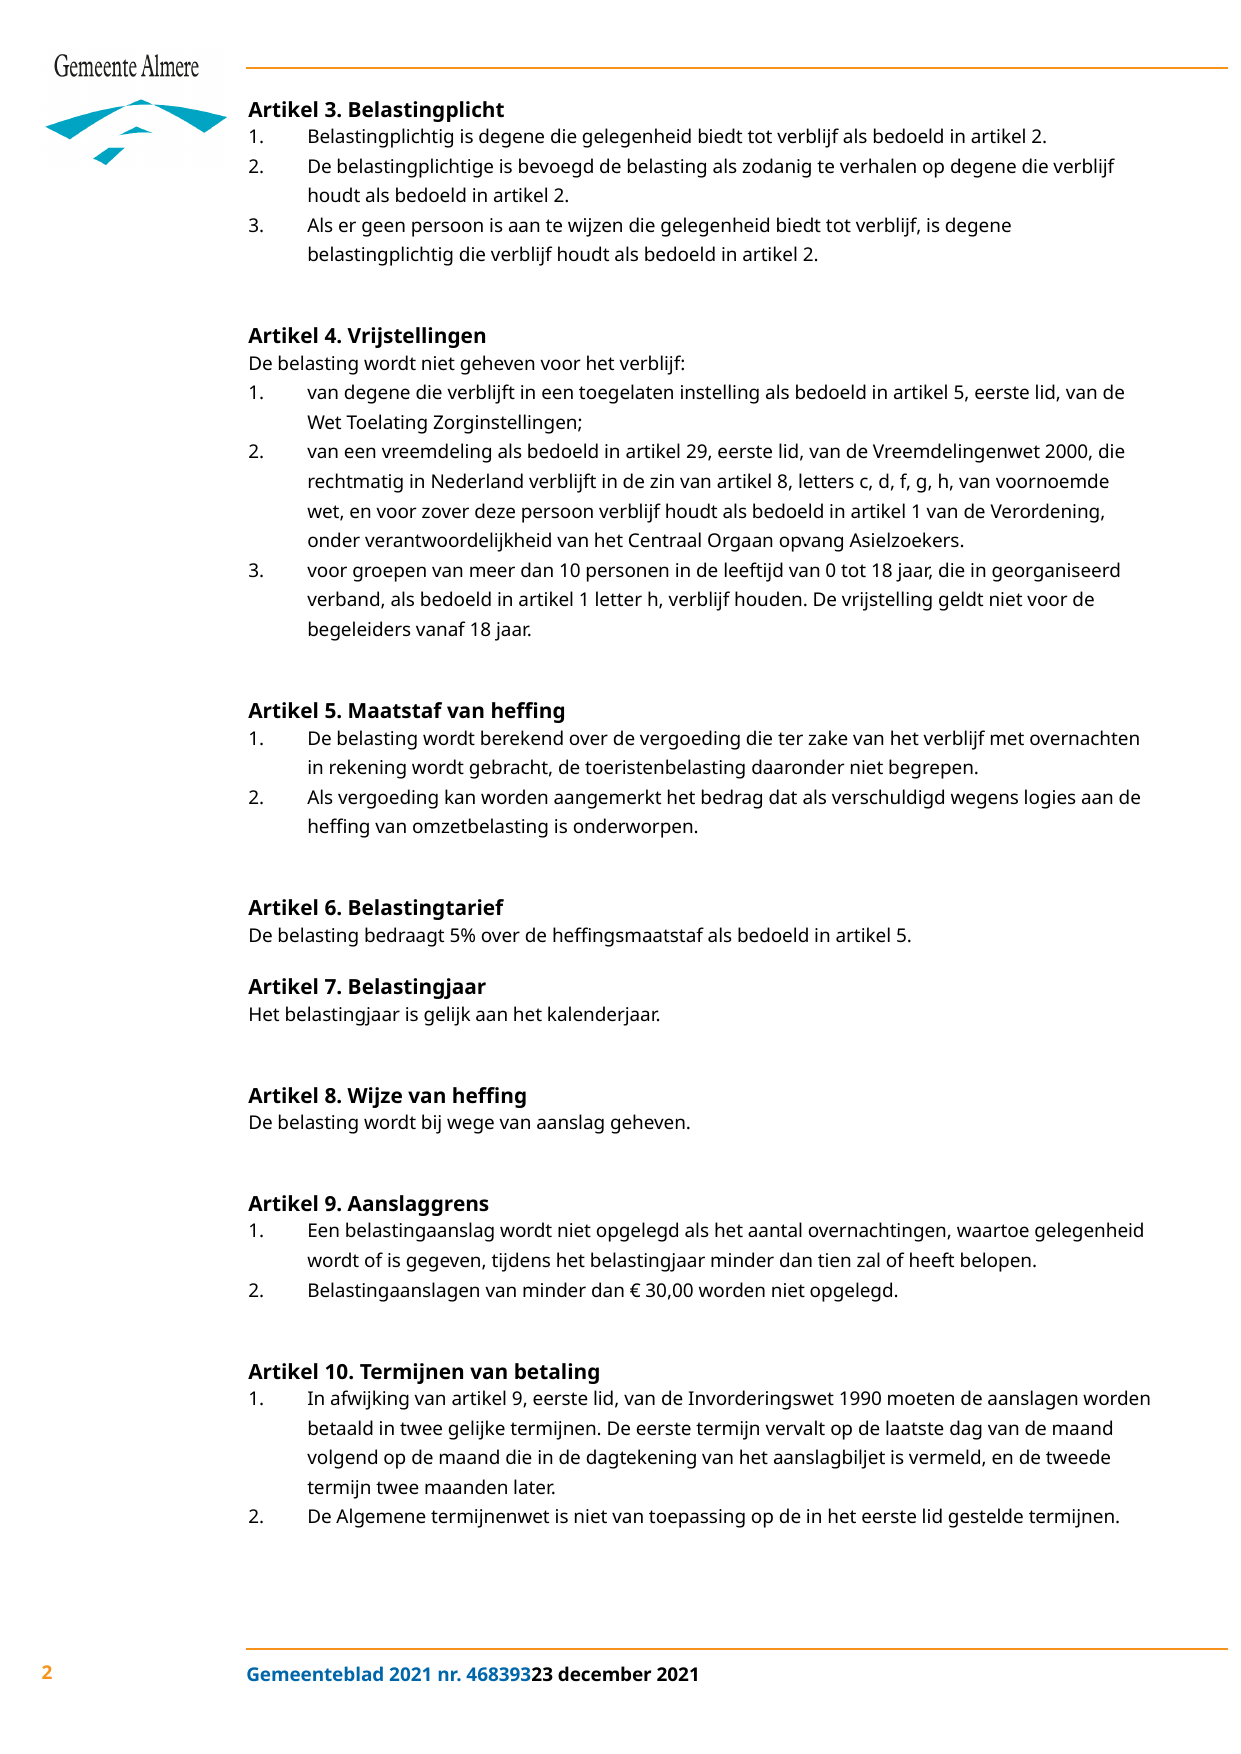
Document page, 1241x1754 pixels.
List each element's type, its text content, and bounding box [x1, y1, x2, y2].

text Artikel 7. Belastingjaar [248, 972, 1152, 1001]
list van een vreemdeling als bedoeld in artikel 29, eerste lid, van de Vreemdelingenwet 2000, die rechtmatig in Nederland verblijft in de zin van artikel 8, letters c, d, f, g, h, van voornoemde wet, en voor zover deze persoon verblijf houdt als bedoeld in artikel 1 van de Verordening, onder verantwoordelijkheid van het Centraal Orgaan opvang Asielzoekers. [248, 439, 1152, 553]
text Artikel 6. Belastingtarief [248, 893, 1152, 922]
text De belasting bedraagt 5% over de heffingsmaatstaf als bedoeld in artikel 5. [248, 922, 1152, 948]
text Artikel 4. Vrijstellingen [248, 322, 1152, 350]
list Een belastingaanslag wordt niet opgelegd als het aantal overnachtingen, waartoe gelegenheid wordt of is gegeven, tijdens het belastingjaar minder dan tien zal of heeft belopen. [248, 1218, 1152, 1273]
list Belastingplichtig is degene die gelegenheid biedt tot verblijf als bedoeld in artikel 2. [248, 123, 1152, 149]
text Artikel 3. Belastingplicht [248, 95, 1152, 123]
list In afwijking van artikel 9, eerste lid, van de Invorderingswet 1990 moeten de aanslagen worden betaald in twee gelijke termijnen. De eerste termijn vervalt op de laatste dag van de maand volgend op de maand die in de dagtekening van het aanslagbiljet is vermeld, en de tweede termijn twee maanden later. [248, 1385, 1152, 1500]
text Het belastingjaar is gelijk aan het kalenderjaar. [248, 1001, 1152, 1026]
list Als er geen persoon is aan te wijzen die gelegenheid biedt tot verblijf, is degene belastingplichtig die verblijf houdt als bedoeld in artikel 2. [248, 212, 1152, 267]
text Artikel 9. Aanslaggrens [248, 1189, 1152, 1218]
picture [41, 47, 231, 172]
text Artikel 8. Wijze van heffing [248, 1081, 1152, 1109]
text Artikel 10. Termijnen van betaling [248, 1357, 1152, 1385]
list voor groepen van meer dan 10 personen in de leeftijd van 0 tot 18 jaar, die in georganiseerd verband, als bedoeld in artikel 1 letter h, verblijf houden. De vrijstelling geldt niet voor de begeleiders vanaf 18 jaar. [248, 557, 1152, 642]
list van degene die verblijft in een toegelaten instelling als bedoeld in artikel 5, eerste lid, van de Wet Toelating Zorginstellingen; [248, 379, 1152, 435]
text De belasting wordt bij wege van aanslag geheven. [248, 1109, 1152, 1135]
list Als vergoeding kan worden aangemerkt het bedrag dat als verschuldigd wegens logies aan de heffing van omzetbelasting is onderworpen. [248, 784, 1152, 839]
text De belasting wordt niet geheven voor het verblijf: [248, 350, 1152, 376]
list De Algemene termijnenwet is niet van toepassing op de in het eerste lid gestelde termijnen. [248, 1503, 1152, 1529]
list Belastingaanslagen van minder dan € 30,00 worden niet opgelegd. [248, 1277, 1152, 1302]
text Artikel 5. Maatstaf van heffing [248, 696, 1152, 725]
list De belastingplichtige is bevoegd de belasting als zodanig te verhalen op degene die verblijf houdt als bedoeld in artikel 2. [248, 153, 1152, 208]
list De belasting wordt berekend over de vergoeding die ter zake van het verblijf met overnachten in rekening wordt gebracht, de toeristenbelasting daaronder niet begrepen. [248, 725, 1152, 780]
